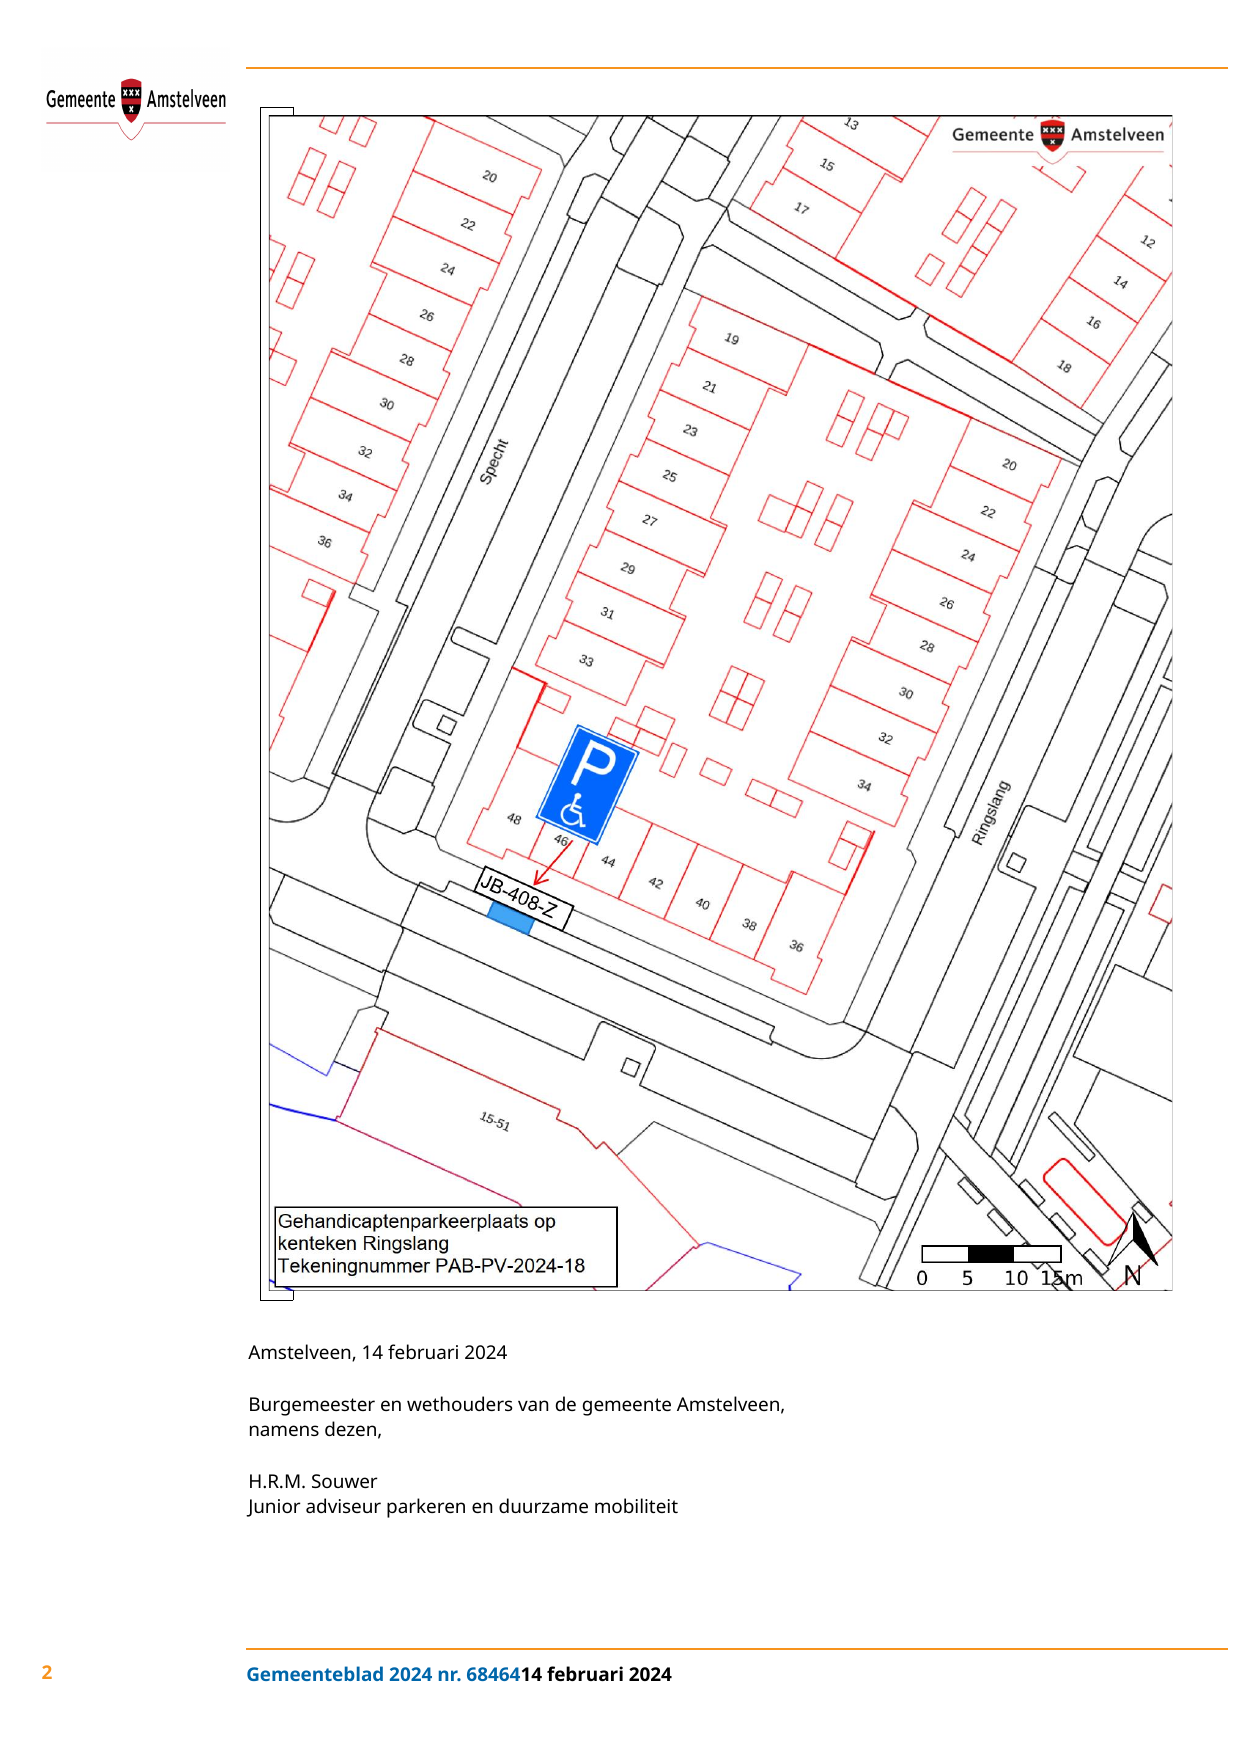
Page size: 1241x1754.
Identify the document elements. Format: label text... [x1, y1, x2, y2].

text Burgemeester en wethouders van de gemeente Amstelveen, [248, 1391, 1152, 1417]
text namens dezen, [248, 1417, 1152, 1442]
text Junior adviseur parkeren en duurzame mobiliteit [248, 1494, 1152, 1519]
text Amstelveen, 14 februari 2024 [248, 1339, 1152, 1365]
picture [268, 115, 1173, 1291]
text H.R.M. Souwer [248, 1468, 1152, 1494]
picture [41, 47, 231, 172]
